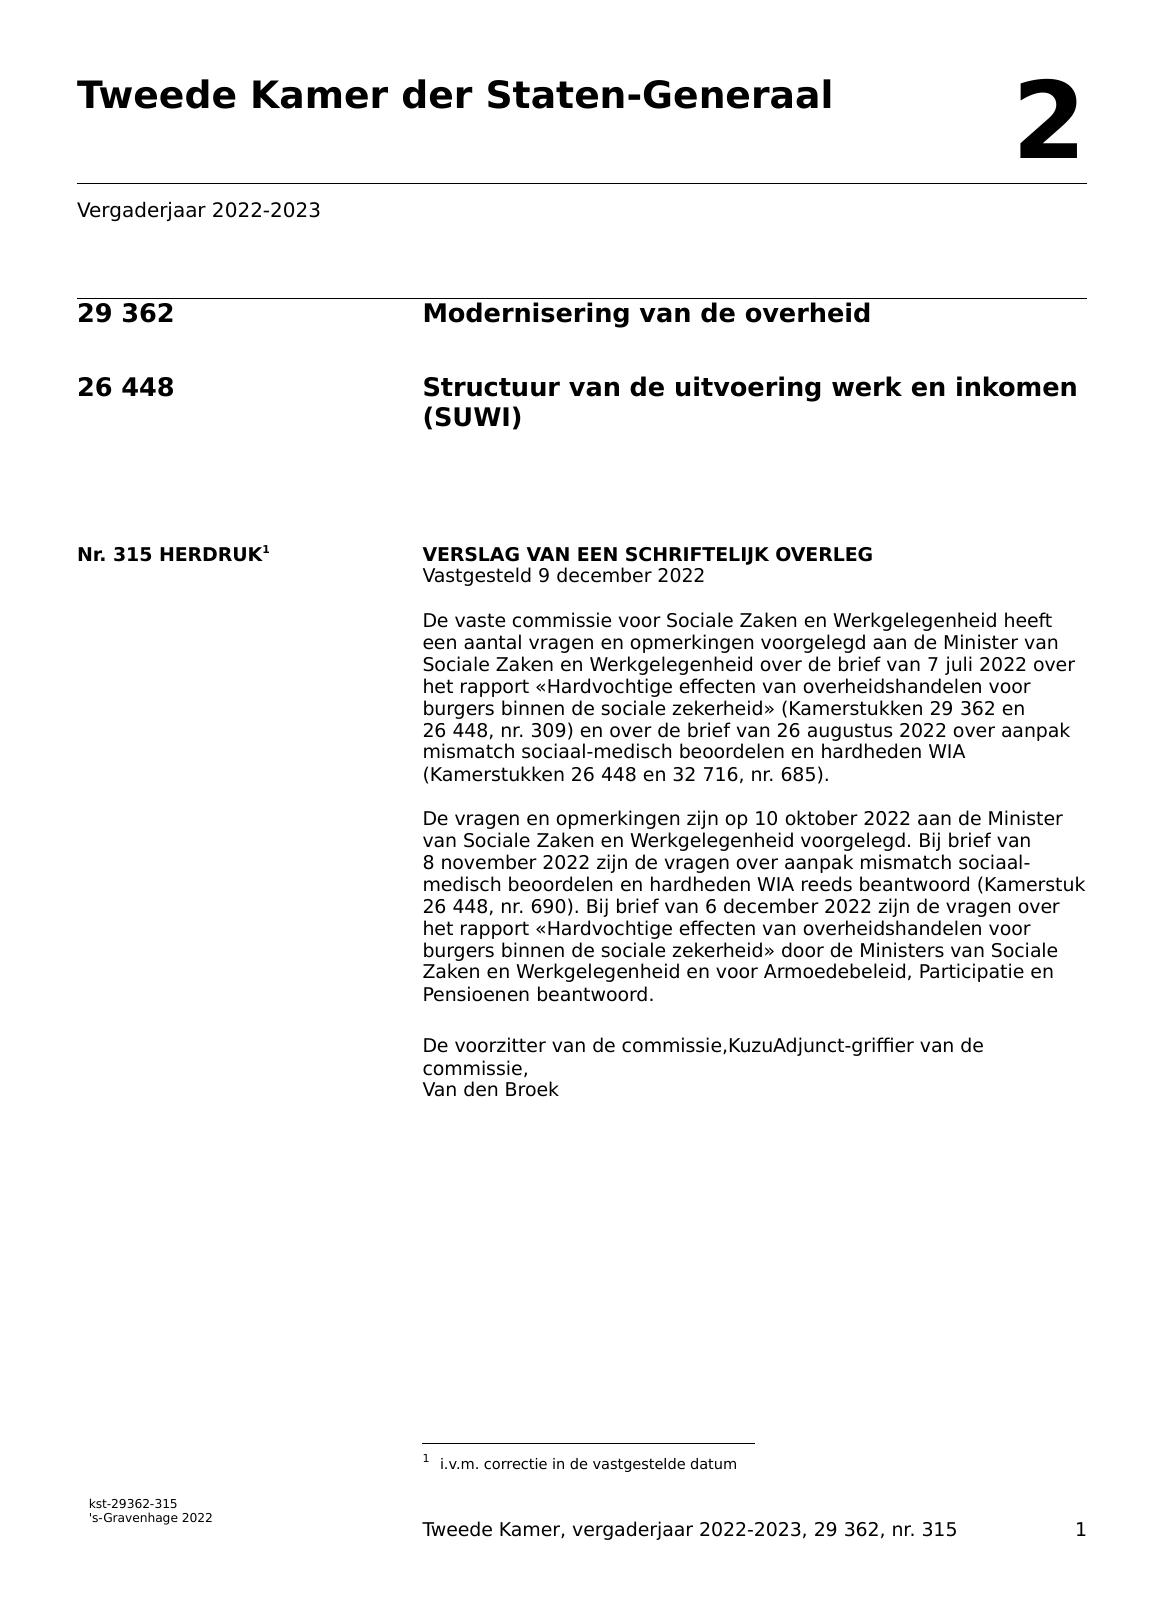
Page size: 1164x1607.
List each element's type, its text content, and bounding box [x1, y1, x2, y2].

text De vaste commissie voor Sociale Zaken en Werkgelegenheid heeft een aantal vragen en opmerkingen voorgelegd aan de Minister van Sociale Zaken en Werkgelegenheid over de brief van 7 juli 2022 over het rapport «Hardvochtige effecten van overheidshandelen voor burgers binnen de sociale zekerheid» (Kamerstukken 29 362 en 26 448, nr. 309) en over de brief van 26 augustus 2022 over aanpak mismatch sociaal-medisch beoordelen en hardheden WIA (Kamerstukken 26 448 en 32 716, nr. 685). [422, 609, 1087, 785]
text 's-Gravenhage 2022 [88, 1511, 323, 1525]
text De vragen en opmerkingen zijn op 10 oktober 2022 aan de Minister van Sociale Zaken en Werkgelegenheid voorgelegd. Bij brief van 8 november 2022 zijn de vragen over aanpak mismatch sociaal-medisch beoordelen en hardheden WIA reeds beantwoord (Kamerstuk 26 448, nr. 690). Bij brief van 6 december 2022 zijn de vragen over het rapport «Hardvochtige effecten van overheidshandelen voor burgers binnen de sociale zekerheid» door de Ministers van Sociale Zaken en Werkgelegenheid en voor Armoedebeleid, Participatie en Pensioenen beantwoord. [422, 808, 1087, 1005]
table_header Tweede Kamer der Staten-Generaal [77, 59, 886, 183]
table_cell Vergaderjaar 2022-2023 [77, 184, 1087, 298]
text Vastgesteld 9 december 2022 [422, 565, 1087, 587]
text i.v.m. correctie in de vastgestelde datum [422, 1452, 1087, 1474]
table_header 2 [886, 59, 1087, 183]
subtitle 26 448 Structuur van de uitvoering werk en inkomen (SUWI) [77, 373, 1087, 432]
subtitle Nr. 315 HERDRUK VERSLAG VAN EEN SCHRIFTELIJK OVERLEG [77, 543, 1087, 565]
text De voorzitter van de commissie,KuzuAdjunct-griffier van de commissie, Van den Broek [422, 1035, 1087, 1101]
text kst-29362-315 [88, 1497, 323, 1511]
subtitle 29 362 Modernisering van de overheid [77, 299, 1087, 329]
